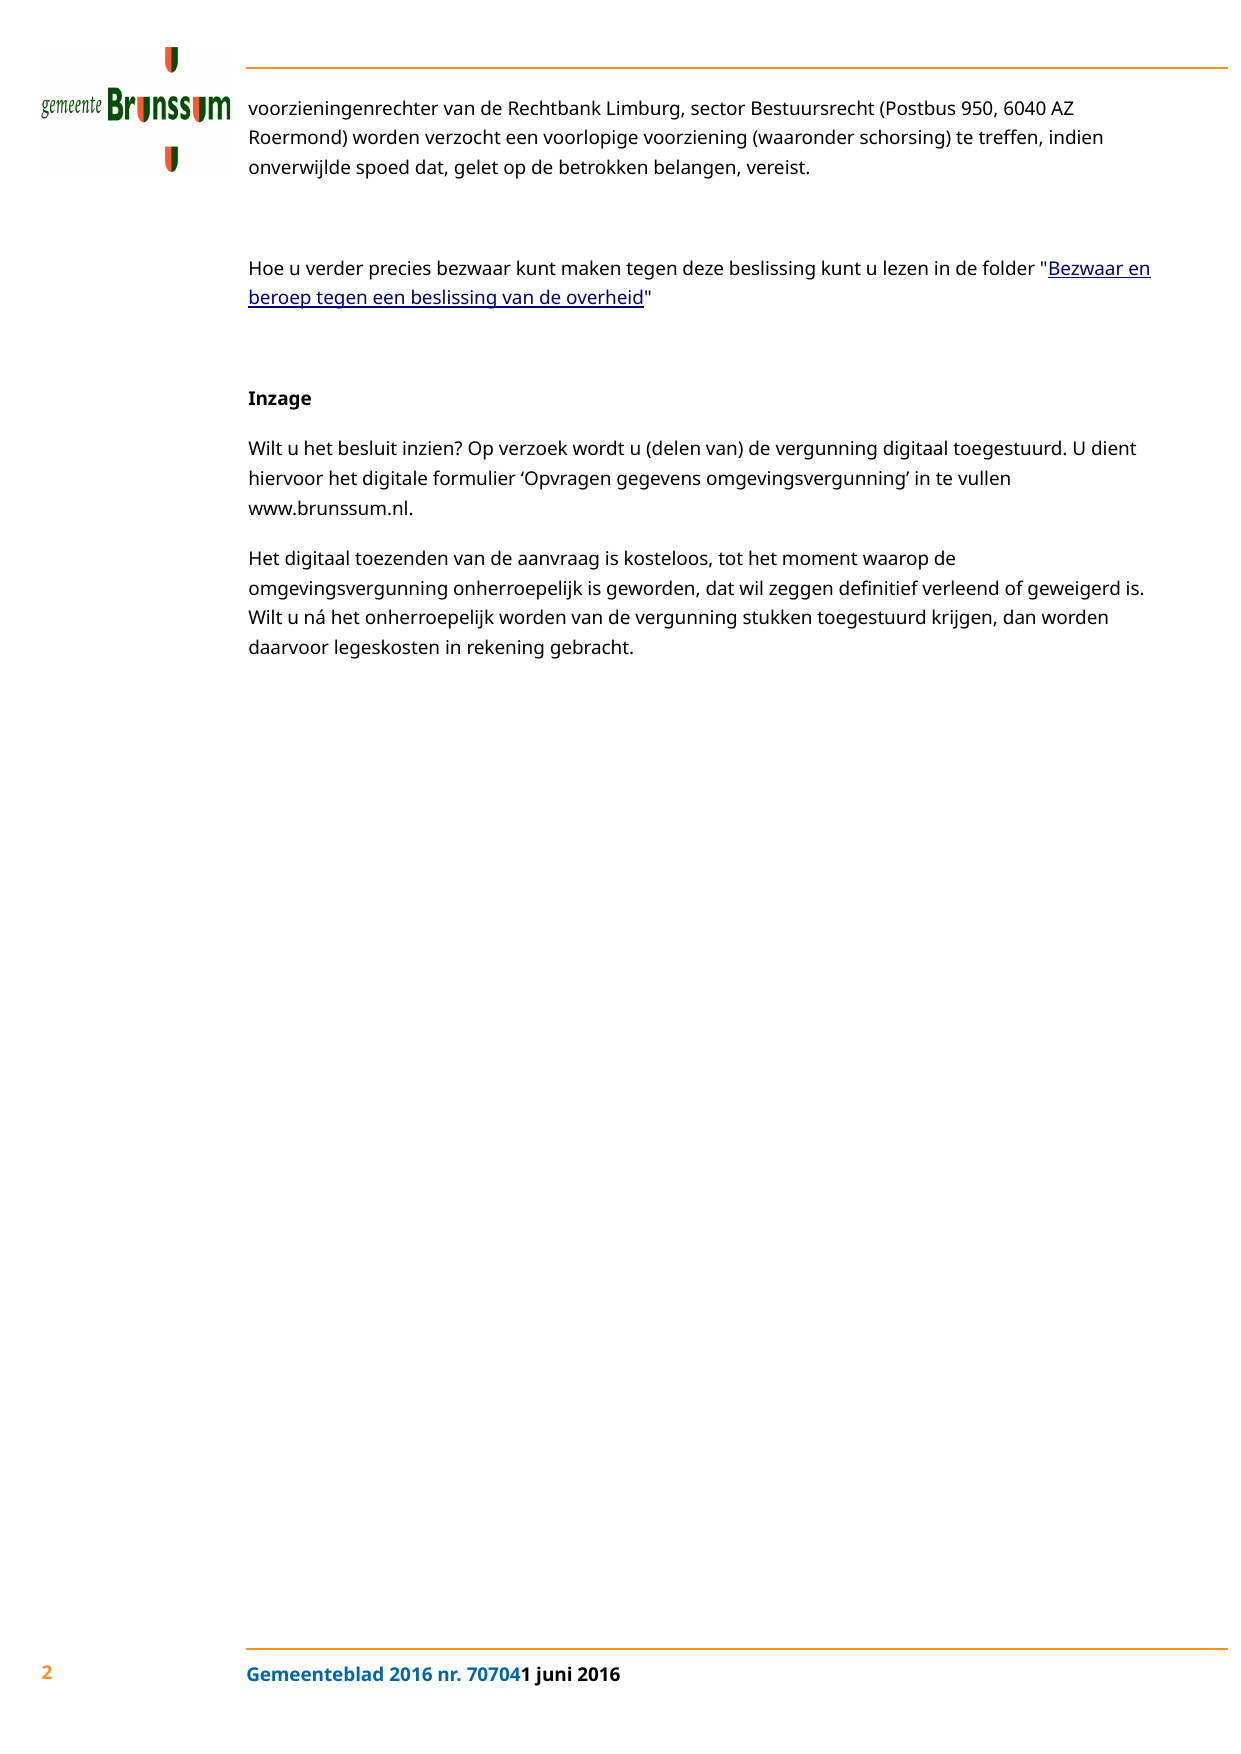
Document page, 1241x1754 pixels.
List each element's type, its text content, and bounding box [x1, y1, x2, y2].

text Inzage [248, 385, 1152, 411]
text Het digitaal toezenden van de aanvraag is kosteloos, tot het moment waarop de omgevingsvergunning onherroepelijk is geworden, dat wil zeggen definitief verleend of geweigerd is. Wilt u ná het onherroepelijk worden van de vergunning stukken toegestuurd krijgen, dan worden daarvoor legeskosten in rekening gebracht. [248, 545, 1152, 660]
text voorzieningenrechter van de Rechtbank Limburg, sector Bestuursrecht (Postbus 950, 6040 AZ Roermond) worden verzocht een voorlopige voorziening (waaronder schorsing) te treffen, indien onverwijlde spoed dat, gelet op de betrokken belangen, vereist. [248, 95, 1152, 180]
picture [41, 47, 231, 172]
text Wilt u het besluit inzien? Op verzoek wordt u (delen van) de vergunning digitaal toegestuurd. U dient hiervoor het digitale formulier ‘Opvragen gegevens omgevingsvergunning’ in te vullen www.brunssum.nl. [248, 436, 1152, 521]
text Hoe u verder precies bezwaar kunt maken tegen deze beslissing kunt u lezen in de folder "Bezwaar en beroep tegen een beslissing van de overheid" [248, 255, 1152, 310]
